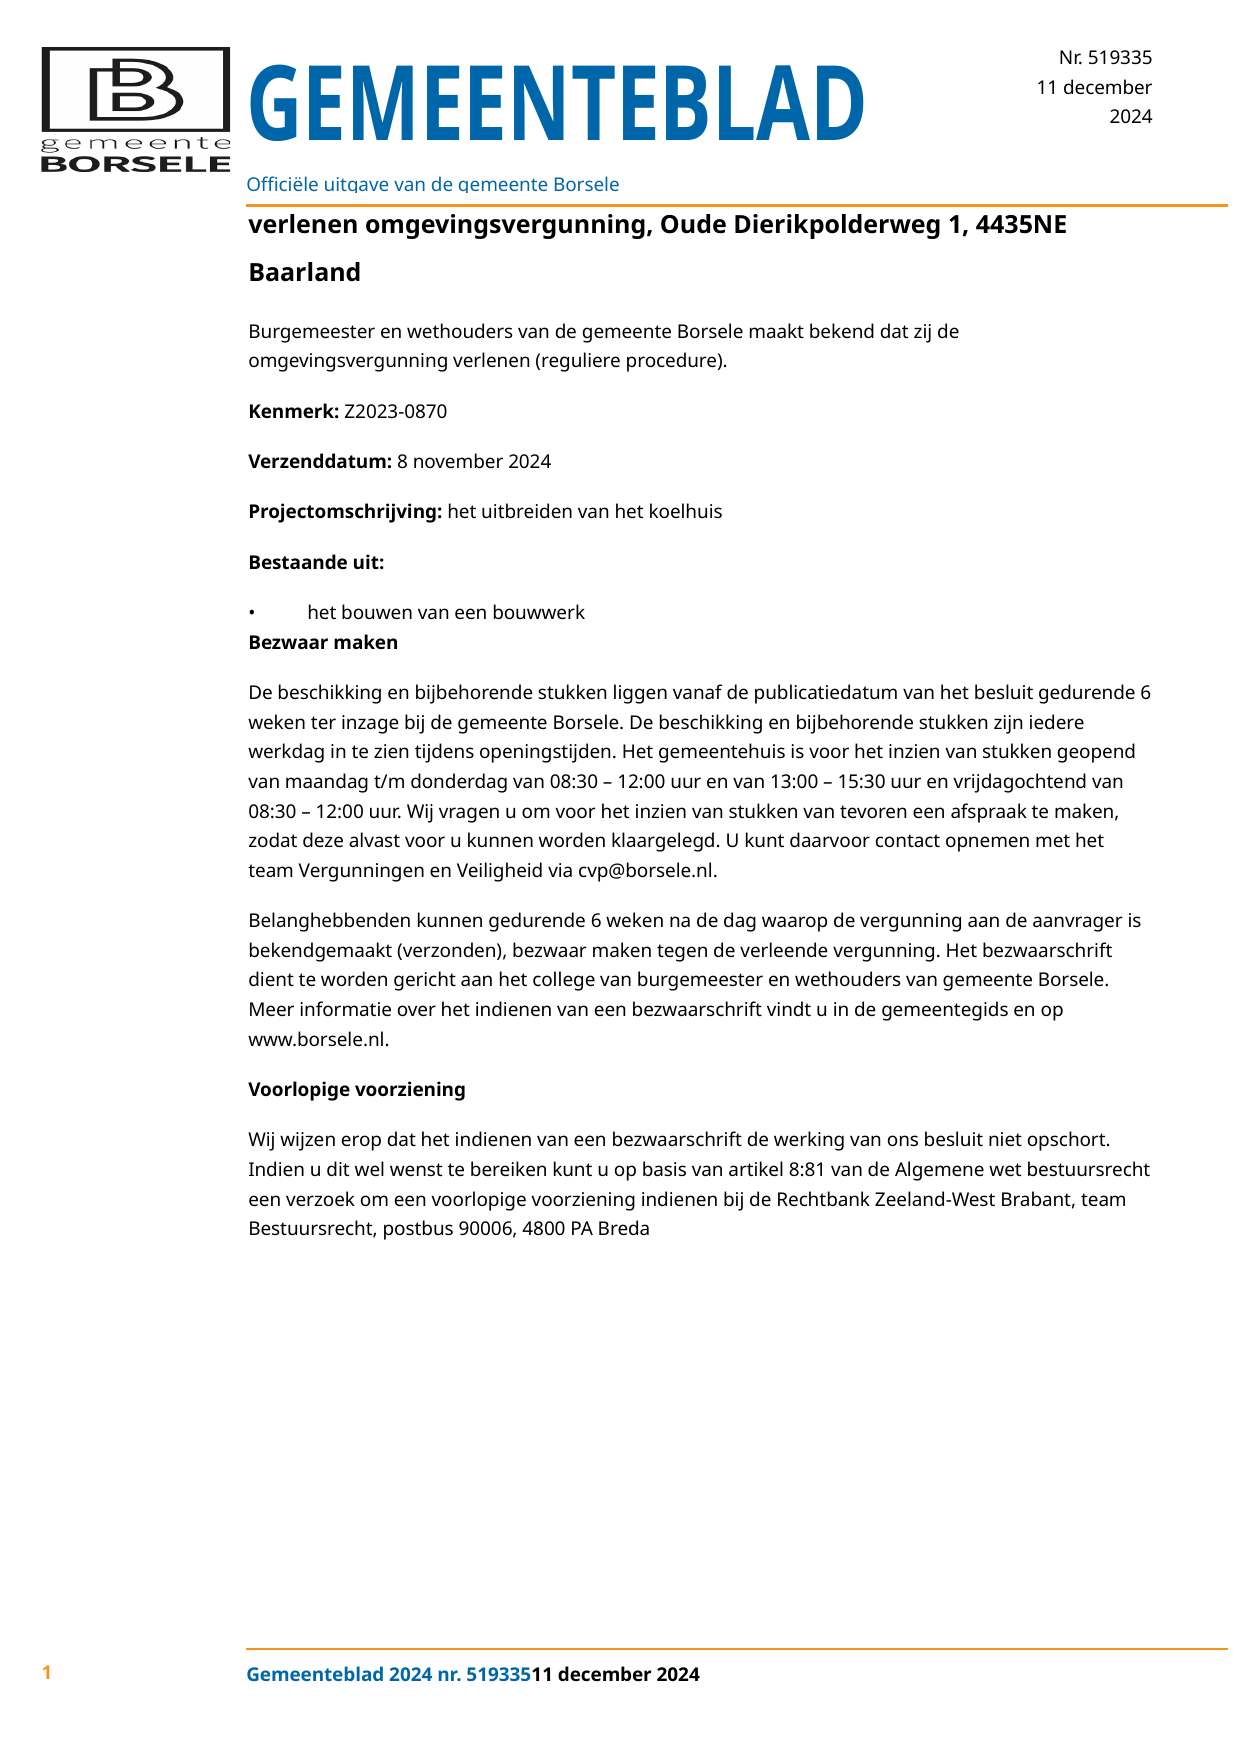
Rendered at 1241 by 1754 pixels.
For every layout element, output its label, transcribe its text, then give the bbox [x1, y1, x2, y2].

text verlenen omgevingsvergunning, Oude Dierikpolderweg 1, 4435NE Baarland [248, 207, 1152, 288]
text Kenmerk: Z2023-0870 [248, 398, 1152, 424]
text De beschikking en bijbehorende stukken liggen vanaf de publicatiedatum van het besluit gedurende 6 weken ter inzage bij de gemeente Borsele. De beschikking en bijbehorende stukken zijn iedere werkdag in te zien tijdens openingstijden. Het gemeentehuis is voor het inzien van stukken geopend van maandag t/m donderdag van 08:30 – 12:00 uur en van 13:00 – 15:30 uur en vrijdagochtend van 08:30 – 12:00 uur. Wij vragen u om voor het inzien van stukken van tevoren een afspraak te maken, zodat deze alvast voor u kunnen worden klaargelegd. U kunt daarvoor contact opnemen met het team Vergunningen en Veiligheid via cvp@borsele.nl. [248, 679, 1152, 883]
list het bouwen van een bouwwerk [248, 599, 1152, 625]
text Bestaande uit: [248, 549, 1152, 575]
text Wij wijzen erop dat het indienen van een bezwaarschrift de werking van ons besluit niet opschort. Indien u dit wel wenst te bereiken kunt u op basis van artikel 8:81 van de Algemene wet bestuursrecht een verzoek om een voorlopige voorziening indienen bij de Rechtbank Zeeland-West Brabant, team Bestuursrecht, postbus 90006, 4800 PA Breda [248, 1127, 1152, 1241]
text Belanghebbenden kunnen gedurende 6 weken na de dag waarop de vergunning aan de aanvrager is bekendgemaakt (verzonden), bezwaar maken tegen de verleende vergunning. Het bezwaarschrift dient te worden gericht aan het college van burgemeester en wethouders van gemeente Borsele. Meer informatie over het indienen van een bezwaarschrift vindt u in de gemeentegids en op www.borsele.nl. [248, 907, 1152, 1052]
text Bezwaar maken [248, 629, 1152, 655]
text Verzenddatum: 8 november 2024 [248, 448, 1152, 474]
picture [41, 47, 231, 172]
text Projectomschrijving: het uitbreiden van het koelhuis [248, 499, 1152, 524]
text Burgemeester en wethouders van de gemeente Borsele maakt bekend dat zij de omgevingsvergunning verlenen (reguliere procedure). [248, 318, 1152, 373]
text Voorlopige voorziening [248, 1076, 1152, 1102]
